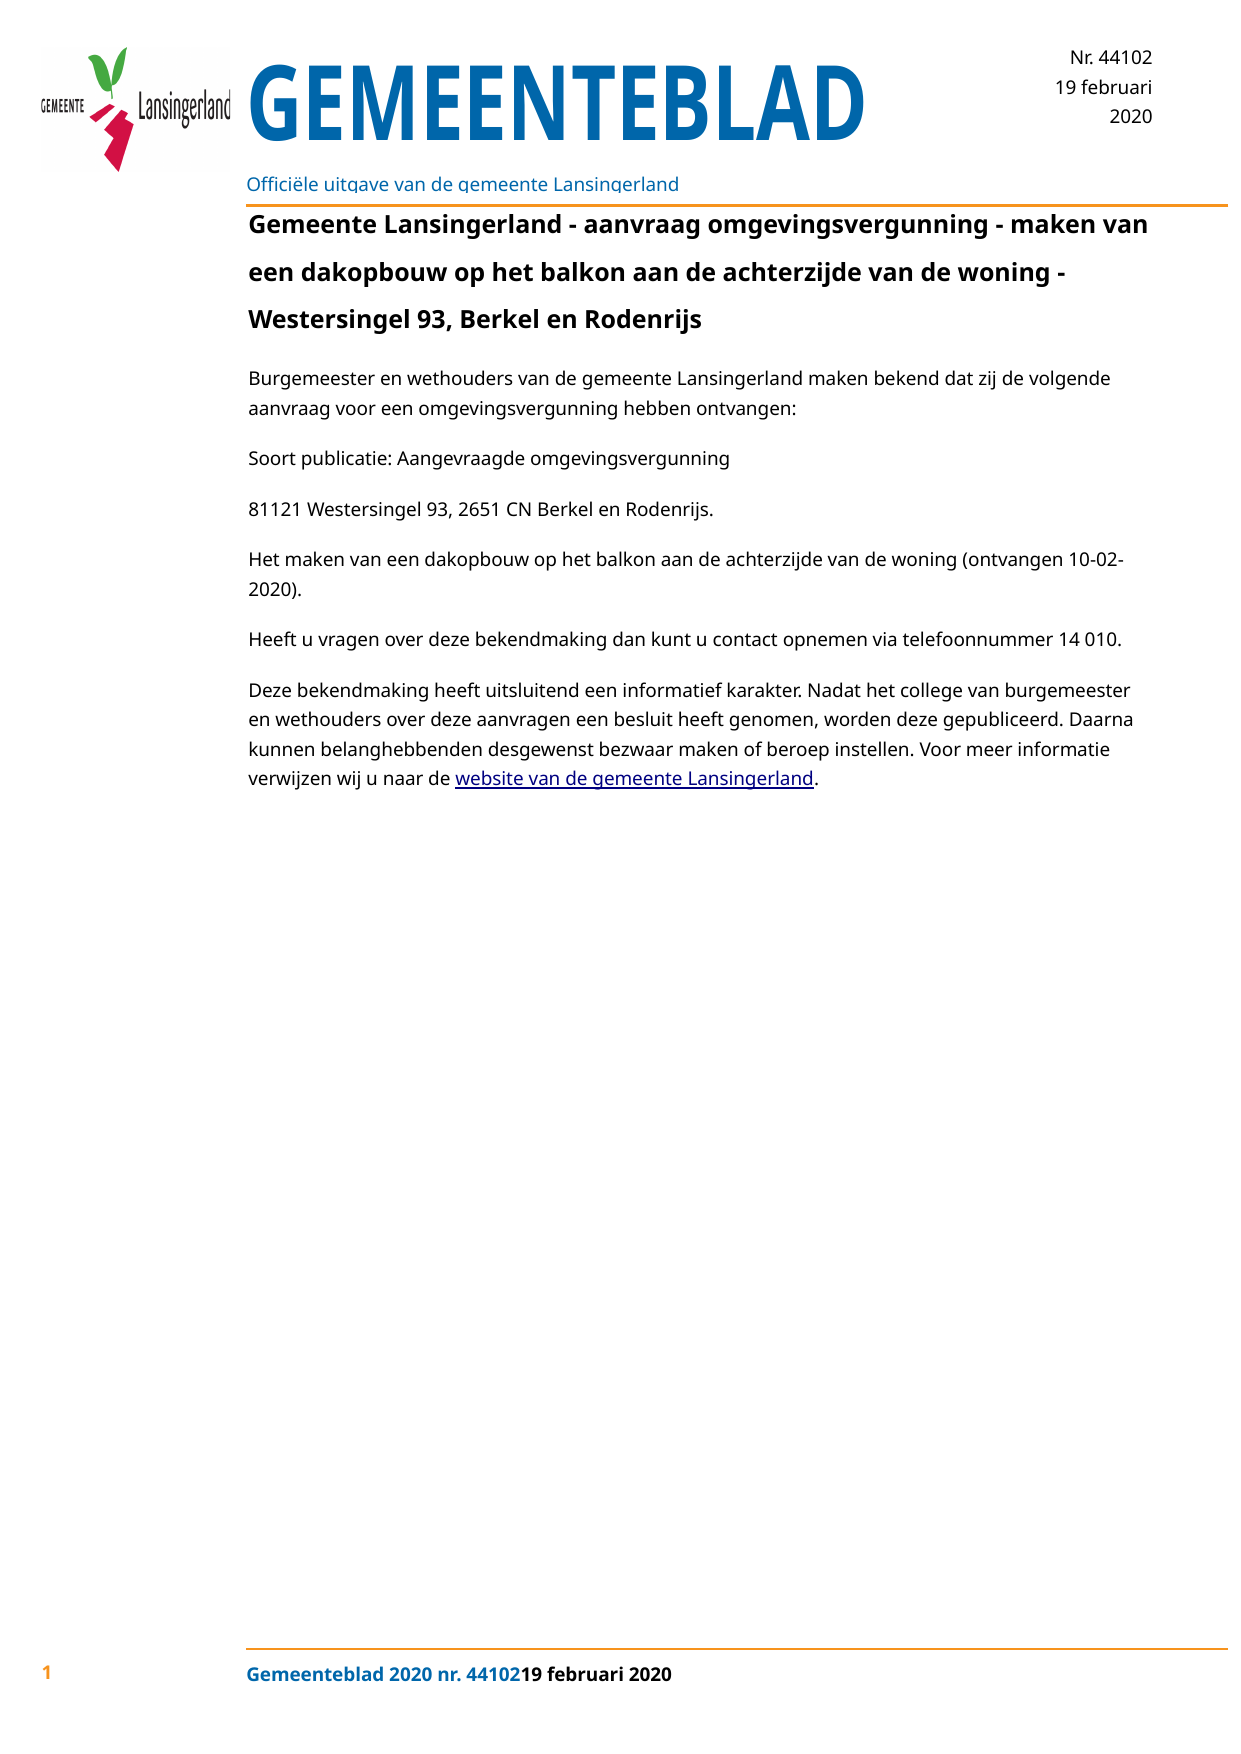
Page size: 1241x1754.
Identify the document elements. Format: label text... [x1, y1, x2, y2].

text Gemeente Lansingerland - aanvraag omgevingsvergunning - maken van een dakopbouw op het balkon aan de achterzijde van de woning - Westersingel 93, Berkel en Rodenrijs [248, 207, 1152, 336]
picture [41, 47, 231, 172]
text Heeft u vragen over deze bekendmaking dan kunt u contact opnemen via telefoonnummer 14 010. [248, 626, 1152, 652]
text 81121 Westersingel 93, 2651 CN Berkel en Rodenrijs. [248, 496, 1152, 522]
text Deze bekendmaking heeft uitsluitend een informatief karakter. Nadat het college van burgemeester en wethouders over deze aanvragen een besluit heeft genomen, worden deze gepubliceerd. Daarna kunnen belanghebbenden desgewenst bezwaar maken of beroep instellen. Voor meer informatie verwijzen wij u naar de website van de gemeente Lansingerland. [248, 677, 1152, 791]
text Het maken van een dakopbouw op het balkon aan de achterzijde van de woning (ontvangen 10-02-2020). [248, 546, 1152, 602]
text Burgemeester en wethouders van de gemeente Lansingerland maken bekend dat zij de volgende aanvraag voor een omgevingsvergunning hebben ontvangen: [248, 366, 1152, 421]
text Soort publicatie: Aangevraagde omgevingsvergunning [248, 446, 1152, 471]
